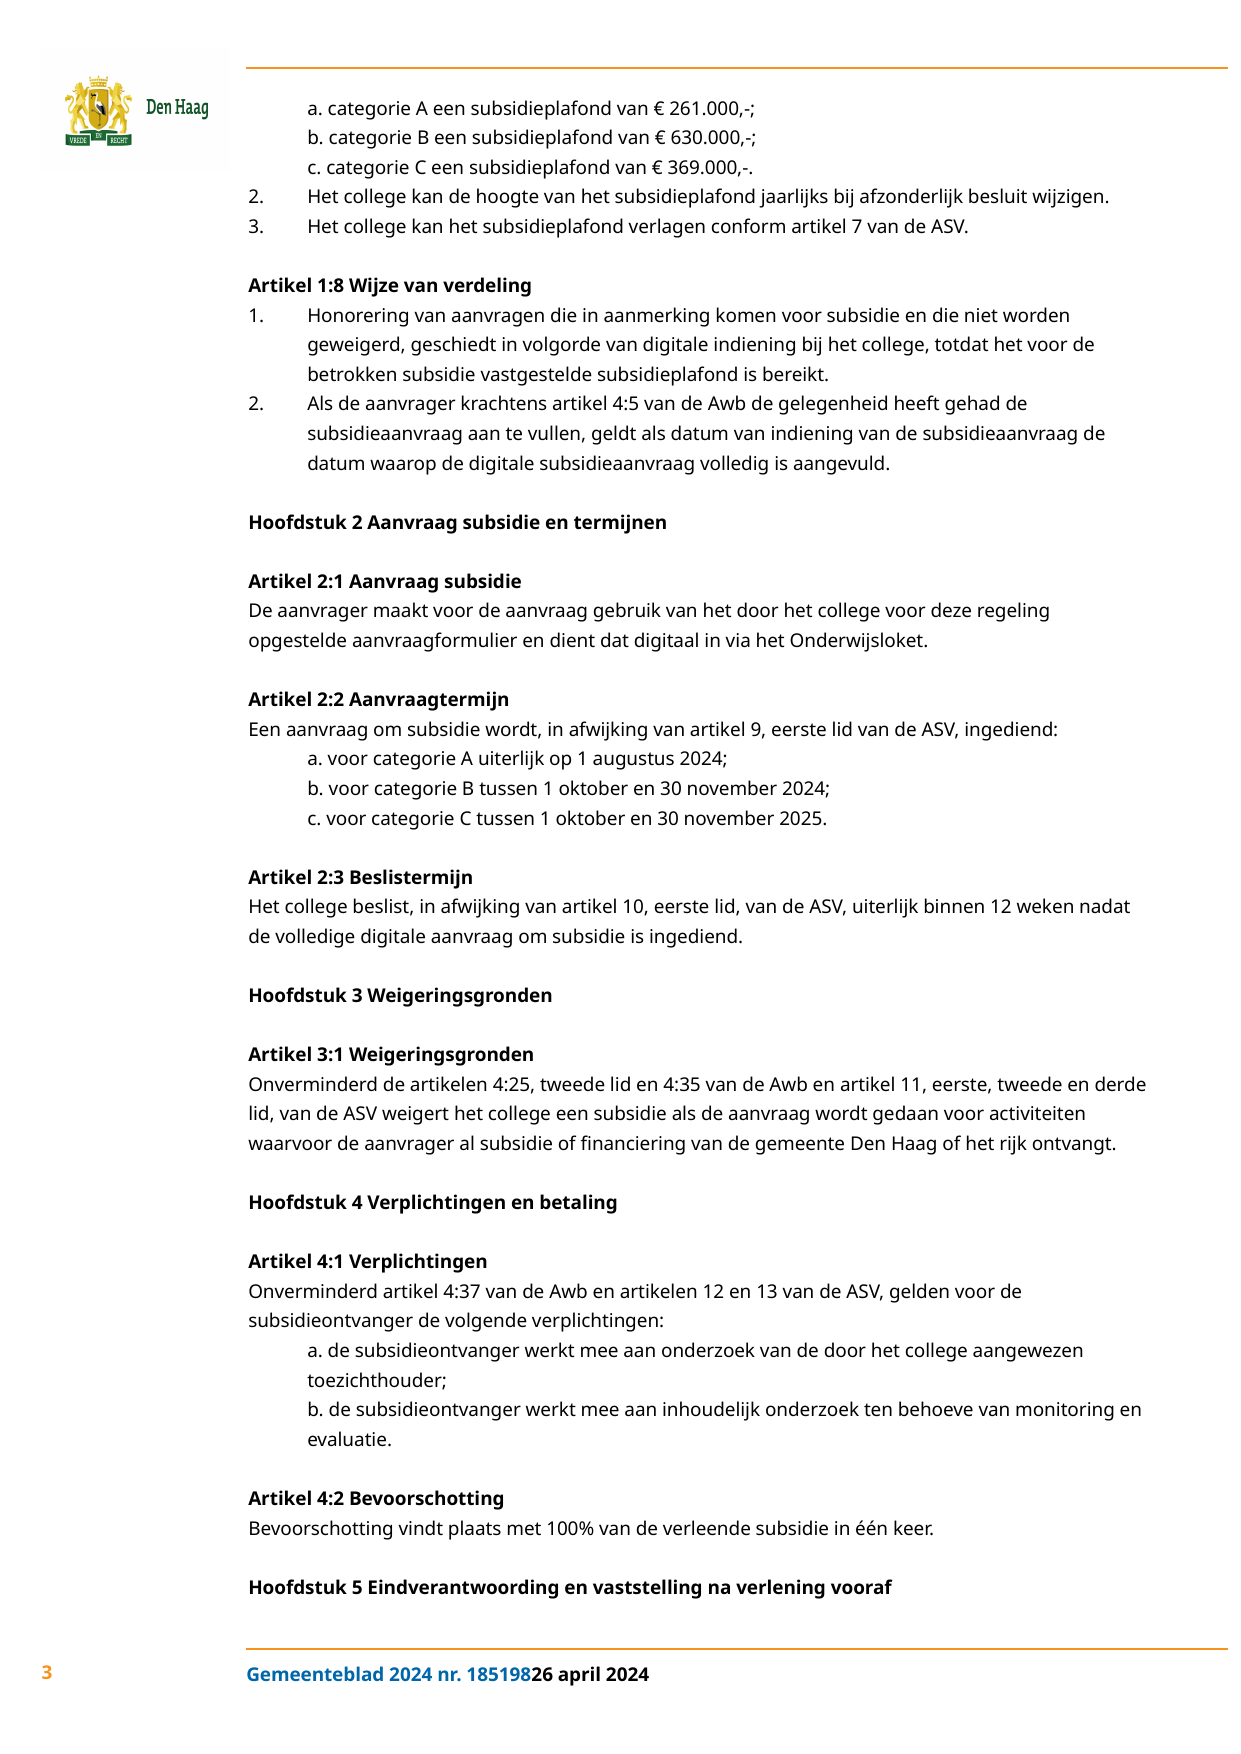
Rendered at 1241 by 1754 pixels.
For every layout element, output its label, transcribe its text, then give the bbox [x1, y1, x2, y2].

list b. categorie B een subsidieplafond van € 630.000,-; [248, 124, 1152, 150]
text De aanvrager maakt voor de aanvraag gebruik van het door het college voor deze regeling opgestelde aanvraagformulier en dient dat digitaal in via het Onderwijsloket. [248, 598, 1152, 653]
list a. voor categorie A uiterlijk op 1 augustus 2024; [248, 746, 1152, 771]
text Het college beslist, in afwijking van artikel 10, eerste lid, van de ASV, uiterlijk binnen 12 weken nadat de volledige digitale aanvraag om subsidie is ingediend. [248, 893, 1152, 949]
text Hoofdstuk 3 Weigeringsgronden [248, 982, 1152, 1008]
list c. categorie C een subsidieplafond van € 369.000,-. [248, 154, 1152, 180]
list b. de subsidieontvanger werkt mee aan inhoudelijk onderzoek ten behoeve van monitoring en evaluatie. [248, 1396, 1152, 1452]
list a. de subsidieontvanger werkt mee aan onderzoek van de door het college aangewezen toezichthouder; [248, 1337, 1152, 1393]
list c. voor categorie C tussen 1 oktober en 30 november 2025. [248, 805, 1152, 831]
text Hoofdstuk 4 Verplichtingen en betaling [248, 1189, 1152, 1215]
list Als de aanvrager krachtens artikel 4:5 van de Awb de gelegenheid heeft gehad de subsidieaanvraag aan te vullen, geldt als datum van indiening van de subsidieaanvraag de datum waarop de digitale subsidieaanvraag volledig is aangevuld. [248, 391, 1152, 476]
text Hoofdstuk 5 Eindverantwoording en vaststelling na verlening vooraf [248, 1574, 1152, 1600]
text Artikel 2:3 Beslistermijn [248, 864, 1152, 890]
text Artikel 3:1 Weigeringsgronden [248, 1041, 1152, 1067]
text Artikel 4:1 Verplichtingen [248, 1248, 1152, 1274]
list Het college kan het subsidieplafond verlagen conform artikel 7 van de ASV. [248, 213, 1152, 239]
text Artikel 2:1 Aanvraag subsidie [248, 568, 1152, 594]
text Bevoorschotting vindt plaats met 100% van de verleende subsidie in één keer. [248, 1515, 1152, 1541]
text Artikel 4:2 Bevoorschotting [248, 1485, 1152, 1511]
text Hoofdstuk 2 Aanvraag subsidie en termijnen [248, 509, 1152, 535]
list a. categorie A een subsidieplafond van € 261.000,-; [248, 95, 1152, 121]
text Een aanvraag om subsidie wordt, in afwijking van artikel 9, eerste lid van de ASV, ingediend: [248, 716, 1152, 742]
text Onverminderd artikel 4:37 van de Awb en artikelen 12 en 13 van de ASV, gelden voor de subsidieontvanger de volgende verplichtingen: [248, 1278, 1152, 1333]
text Artikel 1:8 Wijze van verdeling [248, 272, 1152, 298]
list b. voor categorie B tussen 1 oktober en 30 november 2024; [248, 775, 1152, 801]
picture [41, 47, 231, 172]
text Onverminderd de artikelen 4:25, tweede lid en 4:35 van de Awb en artikel 11, eerste, tweede en derde lid, van de ASV weigert het college een subsidie als de aanvraag wordt gedaan voor activiteiten waarvoor de aanvrager al subsidie of financiering van de gemeente Den Haag of het rijk ontvangt. [248, 1071, 1152, 1156]
text Artikel 2:2 Aanvraagtermijn [248, 686, 1152, 712]
list Het college kan de hoogte van het subsidieplafond jaarlijks bij afzonderlijk besluit wijzigen. [248, 183, 1152, 209]
list Honorering van aanvragen die in aanmerking komen voor subsidie en die niet worden geweigerd, geschiedt in volgorde van digitale indiening bij het college, totdat het voor de betrokken subsidie vastgestelde subsidieplafond is bereikt. [248, 302, 1152, 387]
